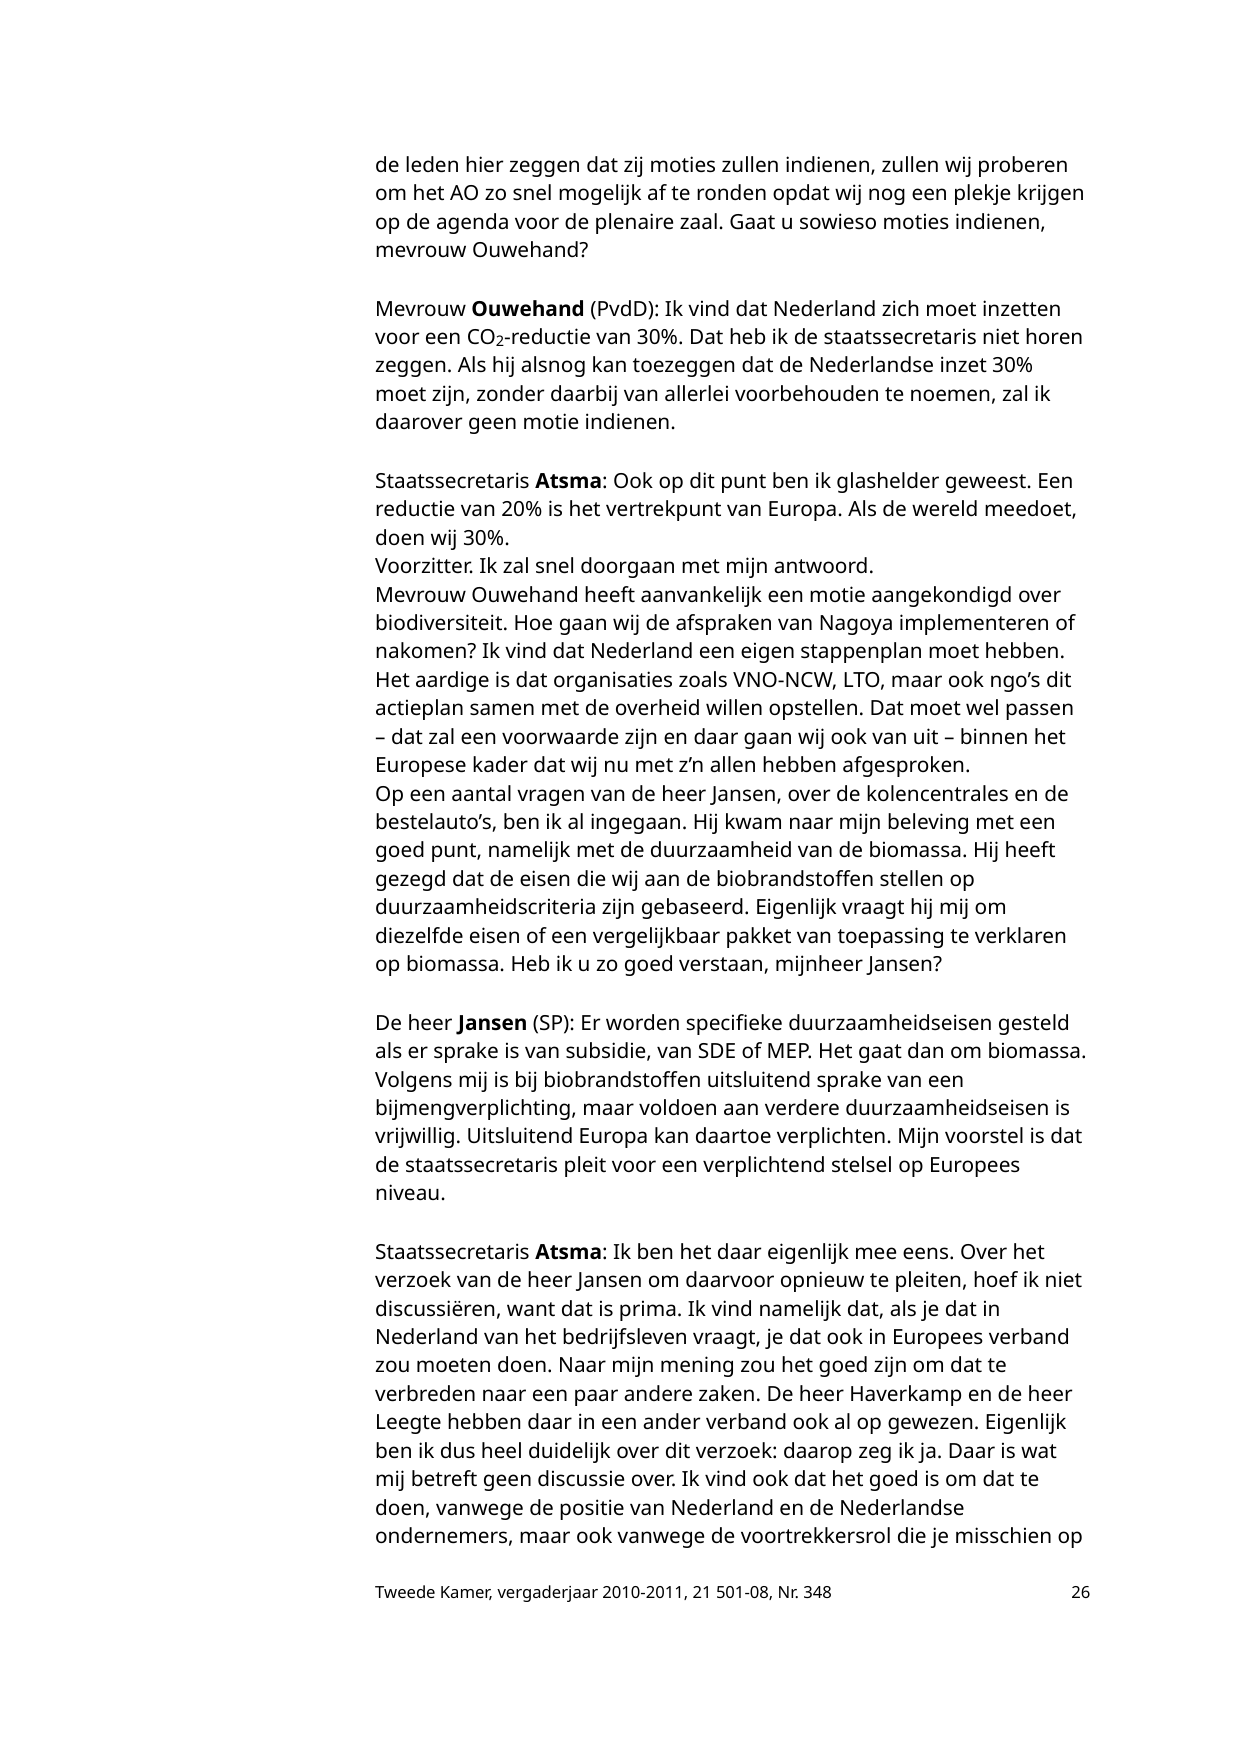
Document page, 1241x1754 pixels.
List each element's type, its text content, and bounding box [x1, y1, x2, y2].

text Mevrouw Ouwehand heeft aanvankelijk een motie aangekondigd over biodiversiteit. Hoe gaan wij de afspraken van Nagoya implementeren of nakomen? Ik vind dat Nederland een eigen stappenplan moet hebben. Het aardige is dat organisaties zoals VNO-NCW, LTO, maar ook ngo’s dit actieplan samen met de overheid willen opstellen. Dat moet wel passen – dat zal een voorwaarde zijn en daar gaan wij ook van uit – binnen het Europese kader dat wij nu met z’n allen hebben afgesproken. [375, 580, 1090, 779]
text Staatssecretaris Atsma: Ik ben het daar eigenlijk mee eens. Over het verzoek van de heer Jansen om daarvoor opnieuw te pleiten, hoef ik niet discussiëren, want dat is prima. Ik vind namelijk dat, als je dat in Nederland van het bedrijfsleven vraagt, je dat ook in Europees verband zou moeten doen. Naar mijn mening zou het goed zijn om dat te verbreden naar een paar andere zaken. De heer Haverkamp en de heer Leegte hebben daar in een ander verband ook al op gewezen. Eigenlijk ben ik dus heel duidelijk over dit verzoek: daarop zeg ik ja. Daar is wat mij betreft geen discussie over. Ik vind ook dat het goed is om dat te doen, vanwege de positie van Nederland en de Nederlandse ondernemers, maar ook vanwege de voortrekkersrol die je misschien op [375, 1237, 1090, 1550]
text Mevrouw Ouwehand (PvdD): Ik vind dat Nederland zich moet inzetten voor een CO2-reductie van 30%. Dat heb ik de staatssecretaris niet horen zeggen. Als hij alsnog kan toezeggen dat de Nederlandse inzet 30% moet zijn, zonder daarbij van allerlei voorbehouden te noemen, zal ik daarover geen motie indienen. [375, 294, 1090, 436]
text de leden hier zeggen dat zij moties zullen indienen, zullen wij proberen om het AO zo snel mogelijk af te ronden opdat wij nog een plekje krijgen op de agenda voor de plenaire zaal. Gaat u sowieso moties indienen, mevrouw Ouwehand? [375, 150, 1090, 264]
text Voorzitter. Ik zal snel doorgaan met mijn antwoord. [375, 551, 1090, 580]
text Op een aantal vragen van de heer Jansen, over de kolencentrales en de bestelauto’s, ben ik al ingegaan. Hij kwam naar mijn beleving met een goed punt, namelijk met de duurzaamheid van de biomassa. Hij heeft gezegd dat de eisen die wij aan de biobrandstoffen stellen op duurzaamheidscriteria zijn gebaseerd. Eigenlijk vraagt hij mij om diezelfde eisen of een vergelijkbaar pakket van toepassing te verklaren op biomassa. Heb ik u zo goed verstaan, mijnheer Jansen? [375, 779, 1090, 978]
text Staatssecretaris Atsma: Ook op dit punt ben ik glashelder geweest. Een reductie van 20% is het vertrekpunt van Europa. Als de wereld meedoet, doen wij 30%. [375, 466, 1090, 551]
text De heer Jansen (SP): Er worden specifieke duurzaamheidseisen gesteld als er sprake is van subsidie, van SDE of MEP. Het gaat dan om biomassa. Volgens mij is bij biobrandstoffen uitsluitend sprake van een bijmengverplichting, maar voldoen aan verdere duurzaamheidseisen is vrijwillig. Uitsluitend Europa kan daartoe verplichten. Mijn voorstel is dat de staatssecretaris pleit voor een verplichtend stelsel op Europees niveau. [375, 1008, 1090, 1207]
